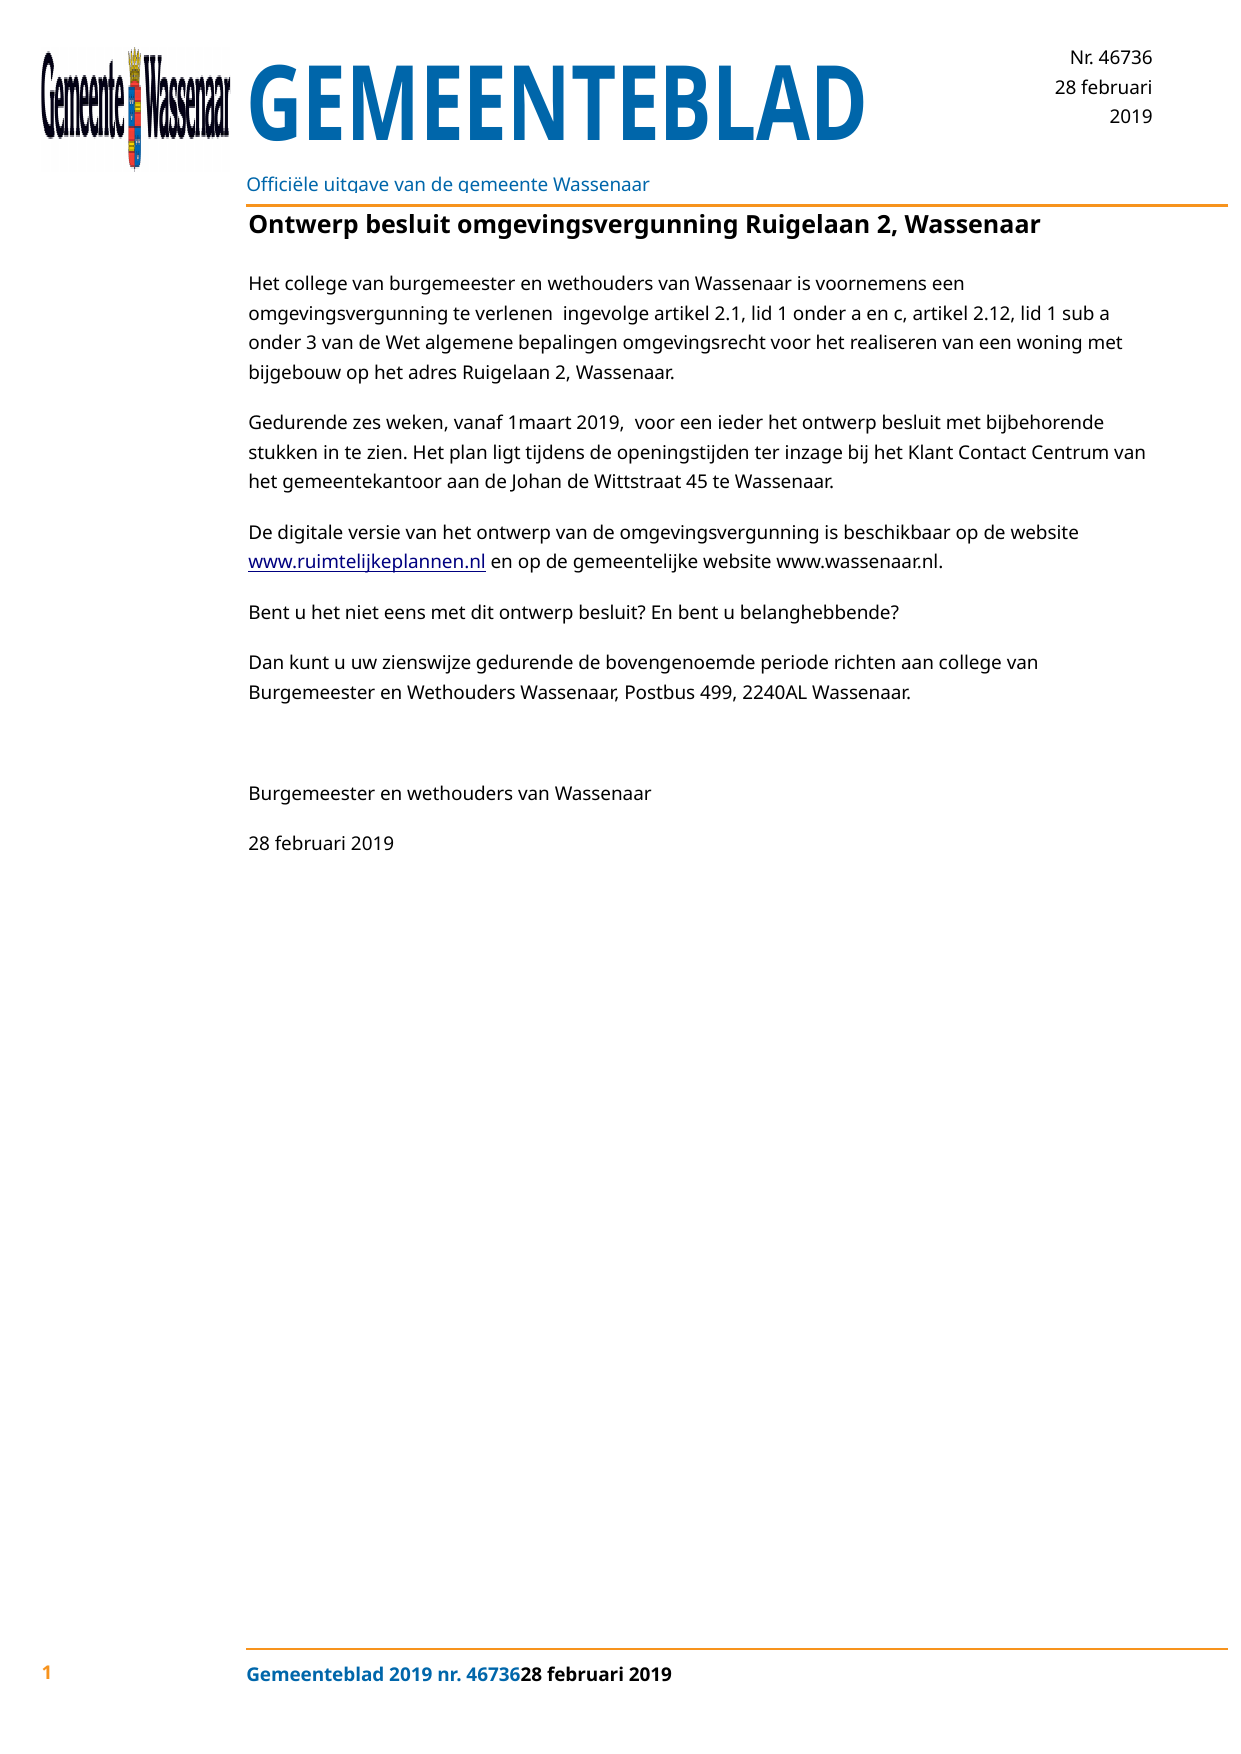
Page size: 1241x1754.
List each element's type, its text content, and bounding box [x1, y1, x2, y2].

text Gedurende zes weken, vanaf 1maart 2019, voor een ieder het ontwerp besluit met bijbehorende stukken in te zien. Het plan ligt tijdens de openingstijden ter inzage bij het Klant Contact Centrum van het gemeentekantoor aan de Johan de Wittstraat 45 te Wassenaar. [248, 409, 1152, 494]
text Bent u het niet eens met dit ontwerp besluit? En bent u belanghebbende? [248, 599, 1152, 625]
text De digitale versie van het ontwerp van de omgevingsvergunning is beschikbaar op de website www.ruimtelijkeplannen.nl en op de gemeentelijke website www.wassenaar.nl. [248, 519, 1152, 574]
text 28 februari 2019 [248, 830, 1152, 856]
text Ontwerp besluit omgevingsvergunning Ruigelaan 2, Wassenaar [248, 207, 1152, 241]
text Het college van burgemeester en wethouders van Wassenaar is voornemens een omgevingsvergunning te verlenen ingevolge artikel 2.1, lid 1 onder a en c, artikel 2.12, lid 1 sub a onder 3 van de Wet algemene bepalingen omgevingsrecht voor het realiseren van een woning met bijgebouw op het adres Ruigelaan 2, Wassenaar. [248, 270, 1152, 385]
picture [41, 47, 231, 172]
text Dan kunt u uw zienswijze gedurende de bovengenoemde periode richten aan college van Burgemeester en Wethouders Wassenaar, Postbus 499, 2240AL Wassenaar. [248, 649, 1152, 705]
text Burgemeester en wethouders van Wassenaar [248, 780, 1152, 806]
